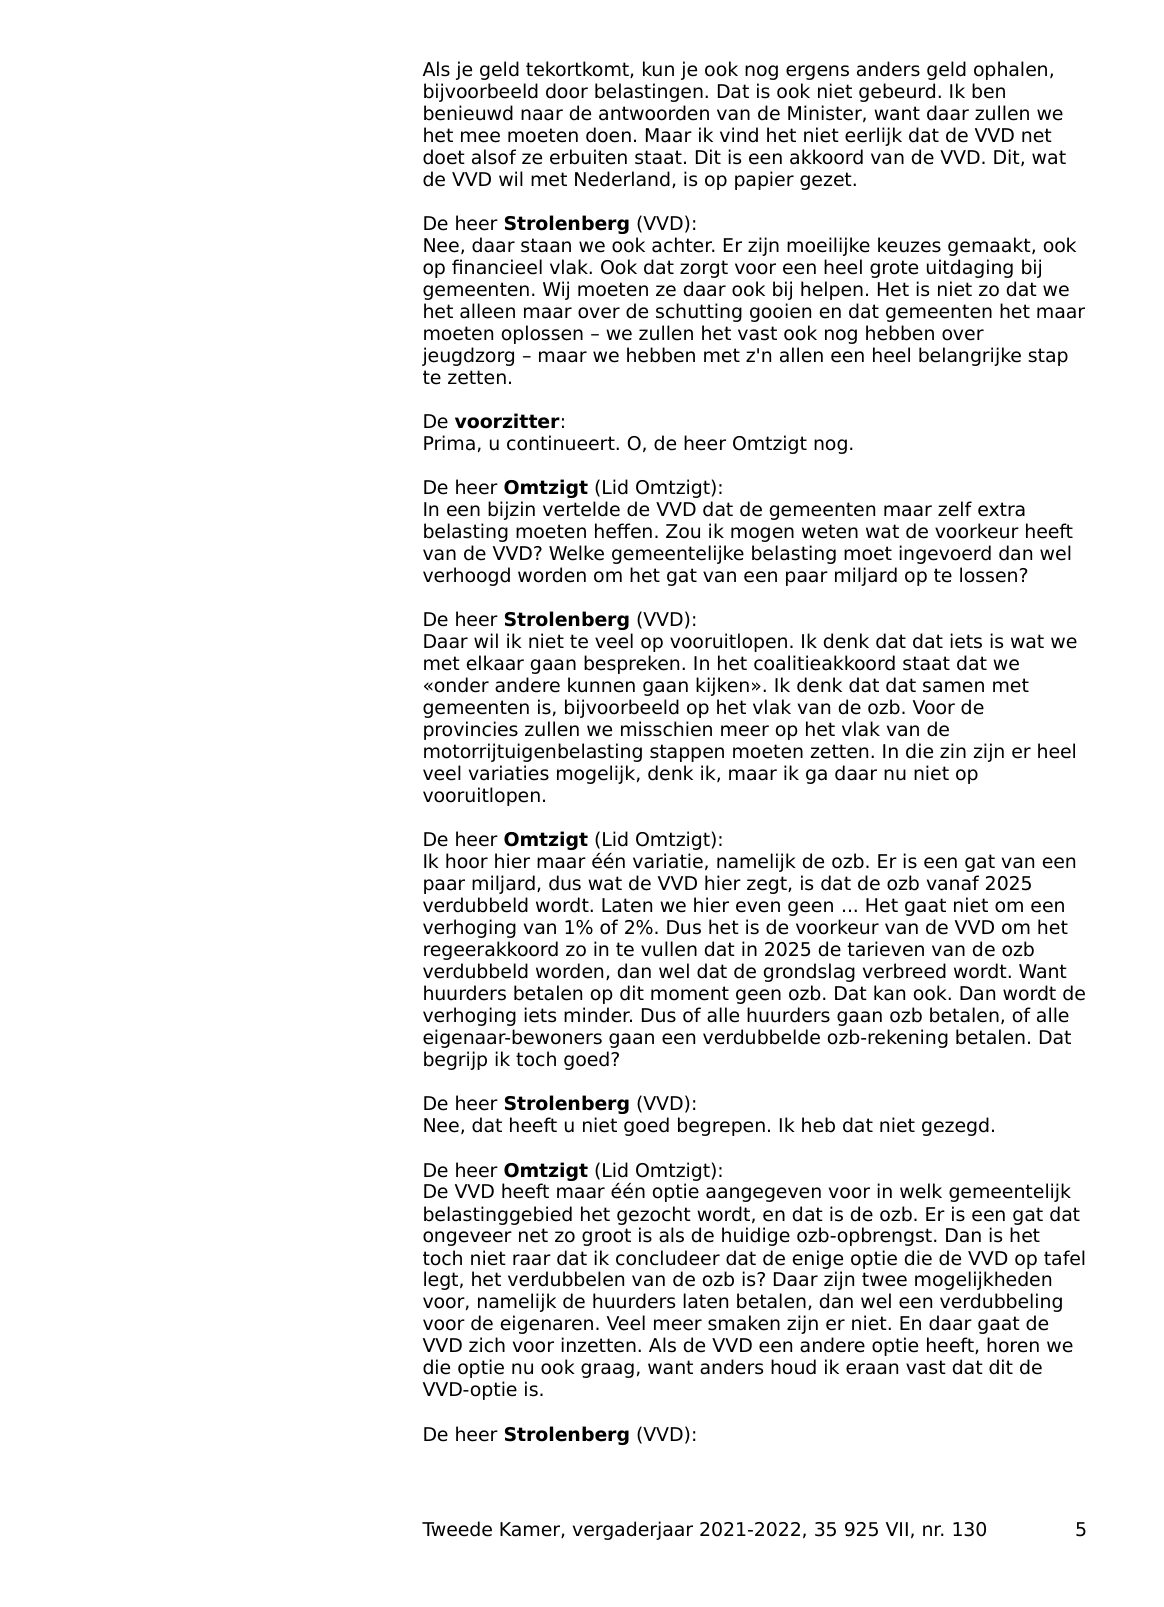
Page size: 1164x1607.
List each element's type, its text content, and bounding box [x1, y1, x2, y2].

text De heer Omtzigt (Lid Omtzigt): [422, 829, 1087, 851]
text Prima, u continueert. O, de heer Omtzigt nog. [422, 433, 1087, 455]
text De heer Omtzigt (Lid Omtzigt): [422, 1159, 1087, 1181]
text De heer Strolenberg (VVD): [422, 213, 1087, 235]
text Daar wil ik niet te veel op vooruitlopen. Ik denk dat dat iets is wat we met elkaar gaan bespreken. In het coalitieakkoord staat dat we «onder andere kunnen gaan kijken». Ik denk dat dat samen met gemeenten is, bijvoorbeeld op het vlak van de ozb. Voor de provincies zullen we misschien meer op het vlak van de motorrijtuigenbelasting stappen moeten zetten. In die zin zijn er heel veel variaties mogelijk, denk ik, maar ik ga daar nu niet op vooruitlopen. [422, 631, 1087, 807]
text De heer Strolenberg (VVD): [422, 1423, 1087, 1445]
text De heer Strolenberg (VVD): [422, 1093, 1087, 1115]
text In een bijzin vertelde de VVD dat de gemeenten maar zelf extra belasting moeten heffen. Zou ik mogen weten wat de voorkeur heeft van de VVD? Welke gemeentelijke belasting moet ingevoerd dan wel verhoogd worden om het gat van een paar miljard op te lossen? [422, 499, 1087, 587]
text De heer Strolenberg (VVD): [422, 609, 1087, 631]
text De VVD heeft maar één optie aangegeven voor in welk gemeentelijk belastinggebied het gezocht wordt, en dat is de ozb. Er is een gat dat ongeveer net zo groot is als de huidige ozb-opbrengst. Dan is het toch niet raar dat ik concludeer dat de enige optie die de VVD op tafel legt, het verdubbelen van de ozb is? Daar zijn twee mogelijkheden voor, namelijk de huurders laten betalen, dan wel een verdubbeling voor de eigenaren. Veel meer smaken zijn er niet. En daar gaat de VVD zich voor inzetten. Als de VVD een andere optie heeft, horen we die optie nu ook graag, want anders houd ik eraan vast dat dit de VVD-optie is. [422, 1181, 1087, 1401]
text De voorzitter: [422, 411, 1087, 433]
text De heer Omtzigt (Lid Omtzigt): [422, 477, 1087, 499]
text Als je geld tekortkomt, kun je ook nog ergens anders geld ophalen, bijvoorbeeld door belastingen. Dat is ook niet gebeurd. Ik ben benieuwd naar de antwoorden van de Minister, want daar zullen we het mee moeten doen. Maar ik vind het niet eerlijk dat de VVD net doet alsof ze erbuiten staat. Dit is een akkoord van de VVD. Dit, wat de VVD wil met Nederland, is op papier gezet. [422, 59, 1087, 191]
text Nee, dat heeft u niet goed begrepen. Ik heb dat niet gezegd. [422, 1115, 1087, 1137]
text Ik hoor hier maar één variatie, namelijk de ozb. Er is een gat van een paar miljard, dus wat de VVD hier zegt, is dat de ozb vanaf 2025 verdubbeld wordt. Laten we hier even geen ... Het gaat niet om een verhoging van 1% of 2%. Dus het is de voorkeur van de VVD om het regeerakkoord zo in te vullen dat in 2025 de tarieven van de ozb verdubbeld worden, dan wel dat de grondslag verbreed wordt. Want huurders betalen op dit moment geen ozb. Dat kan ook. Dan wordt de verhoging iets minder. Dus of alle huurders gaan ozb betalen, of alle eigenaar-bewoners gaan een verdubbelde ozb-rekening betalen. Dat begrijp ik toch goed? [422, 851, 1087, 1071]
text Nee, daar staan we ook achter. Er zijn moeilijke keuzes gemaakt, ook op financieel vlak. Ook dat zorgt voor een heel grote uitdaging bij gemeenten. Wij moeten ze daar ook bij helpen. Het is niet zo dat we het alleen maar over de schutting gooien en dat gemeenten het maar moeten oplossen – we zullen het vast ook nog hebben over jeugdzorg – maar we hebben met z'n allen een heel belangrijke stap te zetten. [422, 235, 1087, 389]
